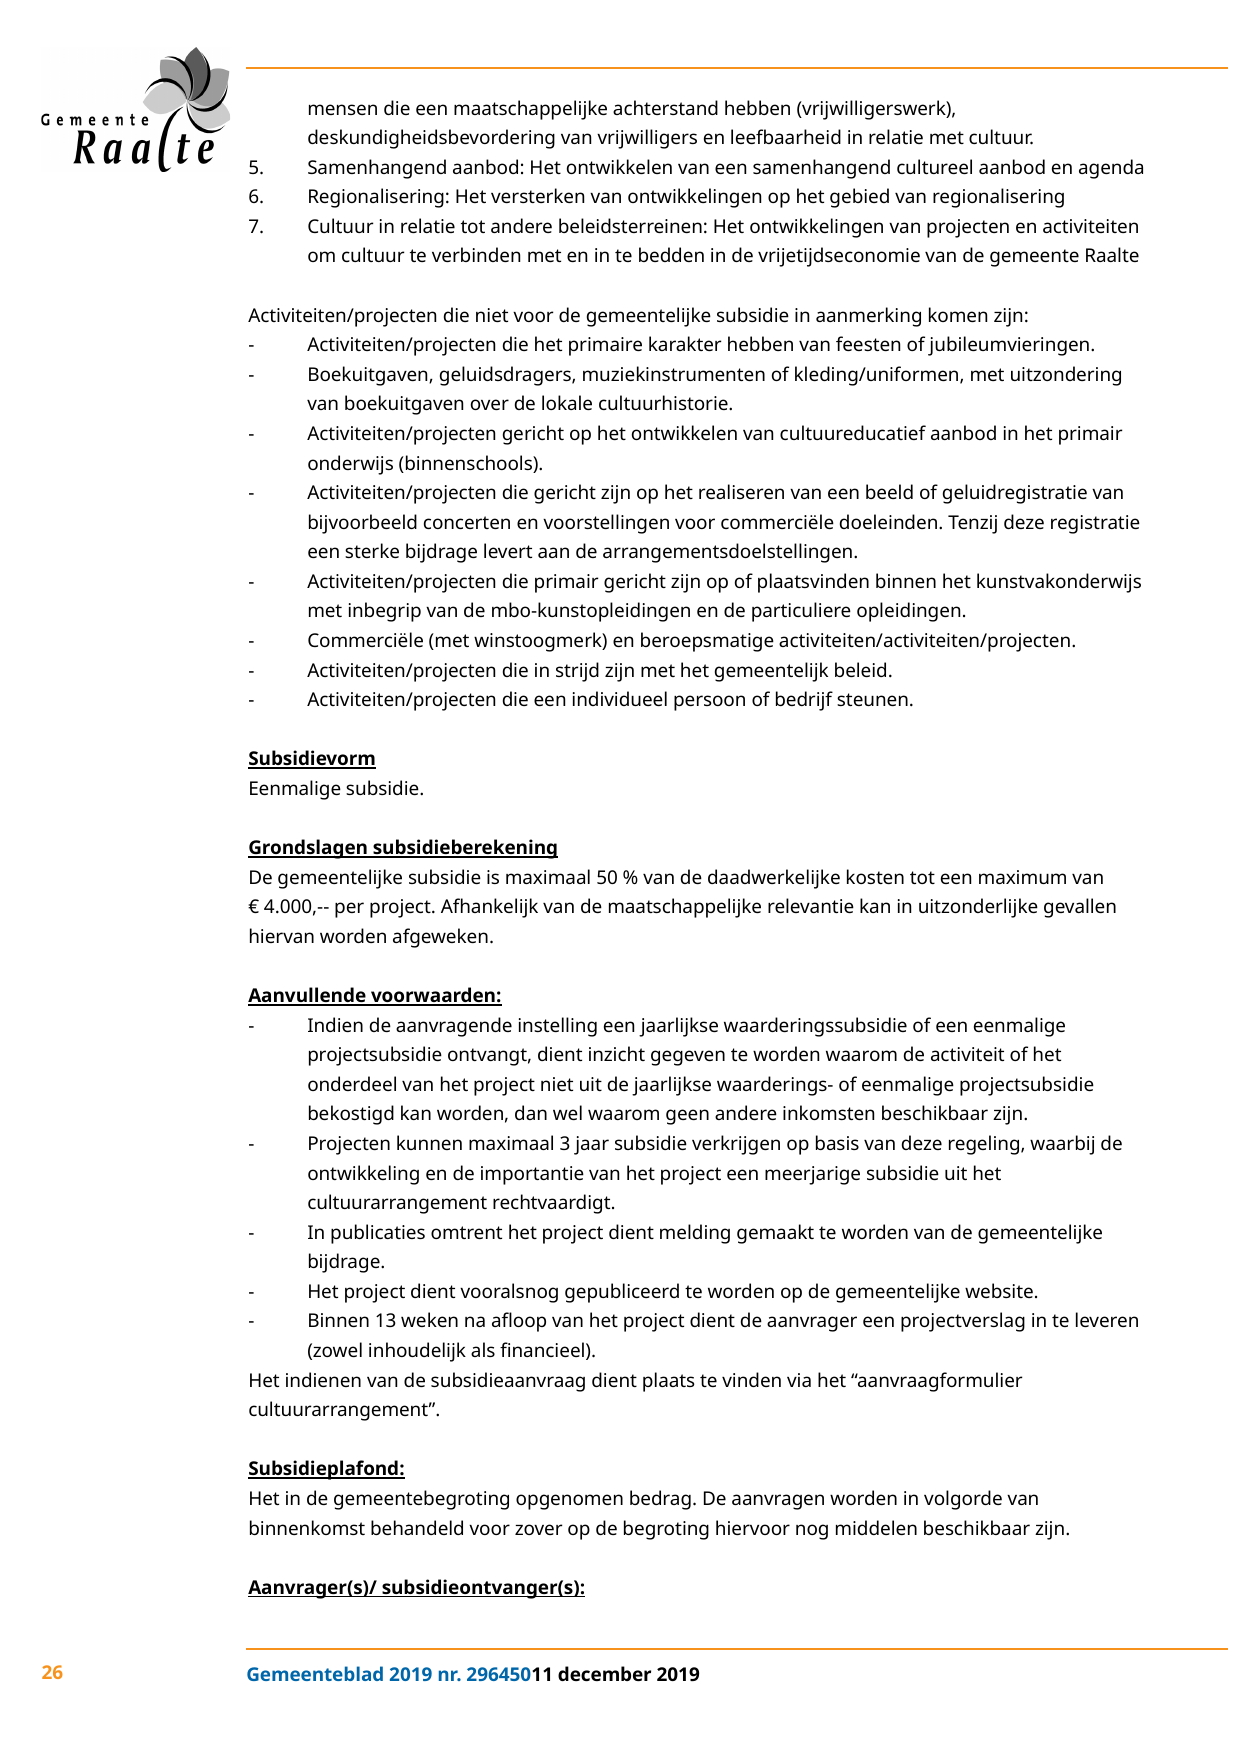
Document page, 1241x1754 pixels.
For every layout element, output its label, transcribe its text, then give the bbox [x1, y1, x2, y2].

text Subsidievorm [248, 746, 1152, 771]
list Commerciële (met winstoogmerk) en beroepsmatige activiteiten/activiteiten/projecten. [248, 627, 1152, 653]
text Activiteiten/projecten die niet voor de gemeentelijke subsidie in aanmerking komen zijn: [248, 302, 1152, 328]
text Subsidieplafond: [248, 1456, 1152, 1481]
list Activiteiten/projecten gericht op het ontwikkelen van cultuureducatief aanbod in het primair onderwijs (binnenschools). [248, 420, 1152, 476]
picture [41, 47, 231, 172]
list Projecten kunnen maximaal 3 jaar subsidie verkrijgen op basis van deze regeling, waarbij de ontwikkeling en de importantie van het project een meerjarige subsidie uit het cultuurarrangement rechtvaardigt. [248, 1130, 1152, 1215]
text € 4.000,-- per project. Afhankelijk van de maatschappelijke relevantie kan in uitzonderlijke gevallen hiervan worden afgeweken. [248, 893, 1152, 949]
list Activiteiten/projecten die primair gericht zijn op of plaatsvinden binnen het kunstvakonderwijs met inbegrip van de mbo-kunstopleidingen en de particuliere opleidingen. [248, 568, 1152, 623]
list In publicaties omtrent het project dient melding gemaakt te worden van de gemeentelijke bijdrage. [248, 1219, 1152, 1274]
list Activiteiten/projecten die in strijd zijn met het gemeentelijk beleid. [248, 657, 1152, 683]
text Grondslagen subsidieberekening [248, 834, 1152, 860]
text Eenmalige subsidie. [248, 775, 1152, 801]
list mensen die een maatschappelijke achterstand hebben (vrijwilligerswerk), deskundigheidsbevordering van vrijwilligers en leefbaarheid in relatie met cultuur. [248, 95, 1152, 150]
list Activiteiten/projecten die gericht zijn op het realiseren van een beeld of geluidregistratie van bijvoorbeeld concerten en voorstellingen voor commerciële doeleinden. Tenzij deze registratie een sterke bijdrage levert aan de arrangementsdoelstellingen. [248, 479, 1152, 564]
text De gemeentelijke subsidie is maximaal 50 % van de daadwerkelijke kosten tot een maximum van [248, 864, 1152, 890]
list Boekuitgaven, geluidsdragers, muziekinstrumenten of kleding/uniformen, met uitzondering van boekuitgaven over de lokale cultuurhistorie. [248, 361, 1152, 416]
text Het indienen van de subsidieaanvraag dient plaats te vinden via het “aanvraagformulier cultuurarrangement”. [248, 1367, 1152, 1422]
list Activiteiten/projecten die het primaire karakter hebben van feesten of jubileumvieringen. [248, 331, 1152, 357]
text Aanvullende voorwaarden: [248, 982, 1152, 1008]
list Indien de aanvragende instelling een jaarlijkse waarderingssubsidie of een eenmalige projectsubsidie ontvangt, dient inzicht gegeven te worden waarom de activiteit of het onderdeel van het project niet uit de jaarlijkse waarderings- of eenmalige projectsubsidie bekostigd kan worden, dan wel waarom geen andere inkomsten beschikbaar zijn. [248, 1012, 1152, 1126]
list Regionalisering: Het versterken van ontwikkelingen op het gebied van regionalisering [248, 183, 1152, 209]
text Het in de gemeentebegroting opgenomen bedrag. De aanvragen worden in volgorde van binnenkomst behandeld voor zover op de begroting hiervoor nog middelen beschikbaar zijn. [248, 1485, 1152, 1541]
list Activiteiten/projecten die een individueel persoon of bedrijf steunen. [248, 686, 1152, 712]
list Cultuur in relatie tot andere beleidsterreinen: Het ontwikkelingen van projecten en activiteiten om cultuur te verbinden met en in te bedden in de vrijetijdseconomie van de gemeente Raalte [248, 213, 1152, 268]
list Samenhangend aanbod: Het ontwikkelen van een samenhangend cultureel aanbod en agenda [248, 154, 1152, 180]
list Binnen 13 weken na afloop van het project dient de aanvrager een projectverslag in te leveren (zowel inhoudelijk als financieel). [248, 1308, 1152, 1363]
list Het project dient vooralsnog gepubliceerd te worden op de gemeentelijke website. [248, 1278, 1152, 1304]
text Aanvrager(s)/ subsidieontvanger(s): [248, 1574, 1152, 1600]
